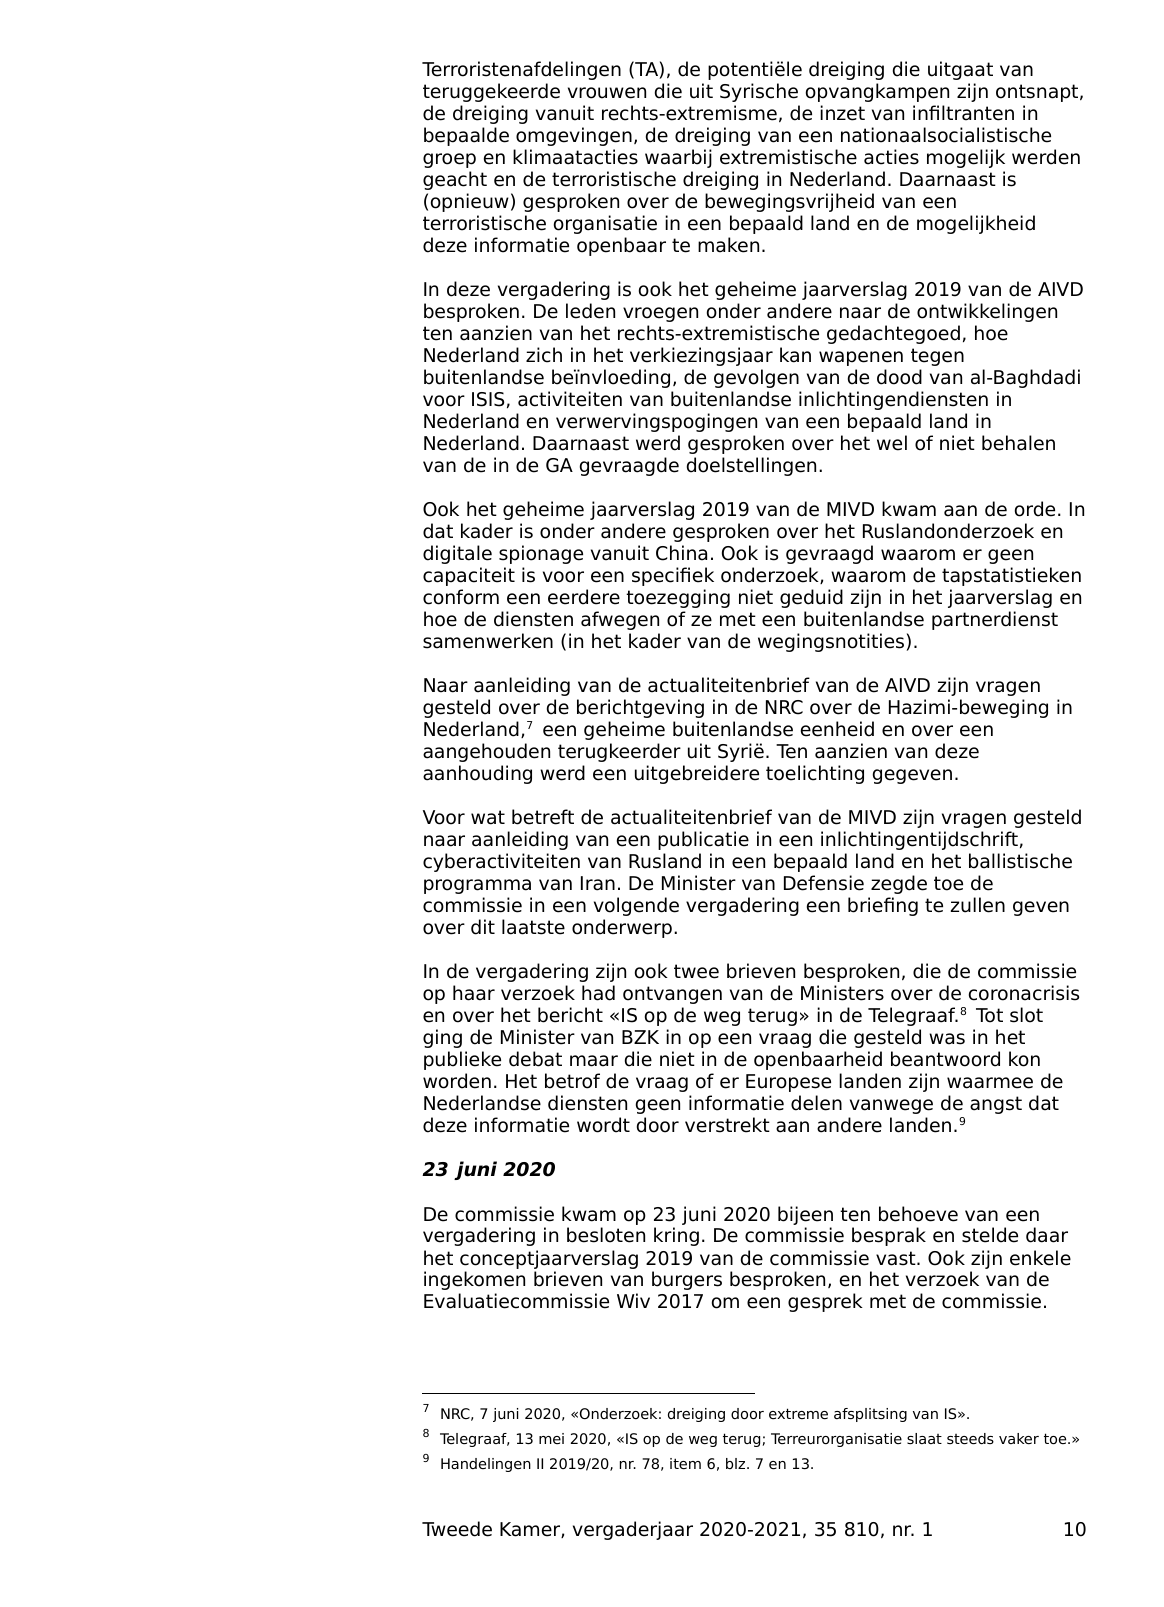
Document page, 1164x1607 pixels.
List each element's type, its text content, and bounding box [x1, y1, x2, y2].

text Ook het geheime jaarverslag 2019 van de MIVD kwam aan de orde. In dat kader is onder andere gesproken over het Ruslandonderzoek en digitale spionage vanuit China. Ook is gevraagd waarom er geen capaciteit is voor een specifiek onderzoek, waarom de tapstatistieken conform een eerdere toezegging niet geduid zijn in het jaarverslag en hoe de diensten afwegen of ze met een buitenlandse partnerdienst samenwerken (in het kader van de wegingsnotities). [422, 499, 1087, 653]
text Terroristenafdelingen (TA), de potentiële dreiging die uitgaat van teruggekeerde vrouwen die uit Syrische opvangkampen zijn ontsnapt, de dreiging vanuit rechts-extremisme, de inzet van infiltranten in bepaalde omgevingen, de dreiging van een nationaalsocialistische groep en klimaatacties waarbij extremistische acties mogelijk werden geacht en de terroristische dreiging in Nederland. Daarnaast is (opnieuw) gesproken over de bewegingsvrijheid van een terroristische organisatie in een bepaald land en de mogelijkheid deze informatie openbaar te maken. [422, 59, 1087, 257]
text Naar aanleiding van de actualiteitenbrief van de AIVD zijn vragen gesteld over de berichtgeving in de NRC over de Hazimi-beweging in Nederland, een geheime buitenlandse eenheid en over een aangehouden terugkeerder uit Syrië. Ten aanzien van deze aanhouding werd een uitgebreidere toelichting gegeven. [422, 675, 1087, 785]
text In de vergadering zijn ook twee brieven besproken, die de commissie op haar verzoek had ontvangen van de Ministers over de coronacrisis en over het bericht «IS op de weg terug» in de Telegraaf. Tot slot ging de Minister van BZK in op een vraag die gesteld was in het publieke debat maar die niet in de openbaarheid beantwoord kon worden. Het betrof de vraag of er Europese landen zijn waarmee de Nederlandse diensten geen informatie delen vanwege de angst dat deze informatie wordt door verstrekt aan andere landen. [422, 961, 1087, 1137]
text In deze vergadering is ook het geheime jaarverslag 2019 van de AIVD besproken. De leden vroegen onder andere naar de ontwikkelingen ten aanzien van het rechts-extremistische gedachtegoed, hoe Nederland zich in het verkiezingsjaar kan wapenen tegen buitenlandse beïnvloeding, de gevolgen van de dood van al-Baghdadi voor ISIS, activiteiten van buitenlandse inlichtingendiensten in Nederland en verwervingspogingen van een bepaald land in Nederland. Daarnaast werd gesproken over het wel of niet behalen van de in de GA gevraagde doelstellingen. [422, 279, 1087, 477]
text NRC, 7 juni 2020, «Onderzoek: dreiging door extreme afsplitsing van IS». [422, 1402, 1087, 1424]
text Voor wat betreft de actualiteitenbrief van de MIVD zijn vragen gesteld naar aanleiding van een publicatie in een inlichtingentijdschrift, cyberactiviteiten van Rusland in een bepaald land en het ballistische programma van Iran. De Minister van Defensie zegde toe de commissie in een volgende vergadering een briefing te zullen geven over dit laatste onderwerp. [422, 807, 1087, 939]
subtitle 23 juni 2020 [422, 1159, 1087, 1181]
text Handelingen II 2019/20, nr. 78, item 6, blz. 7 en 13. [422, 1452, 1087, 1474]
text Telegraaf, 13 mei 2020, «IS op de weg terug; Terreurorganisatie slaat steeds vaker toe.» [422, 1427, 1087, 1449]
text De commissie kwam op 23 juni 2020 bijeen ten behoeve van een vergadering in besloten kring. De commissie besprak en stelde daar het conceptjaarverslag 2019 van de commissie vast. Ook zijn enkele ingekomen brieven van burgers besproken, en het verzoek van de Evaluatiecommissie Wiv 2017 om een gesprek met de commissie. [422, 1203, 1087, 1313]
